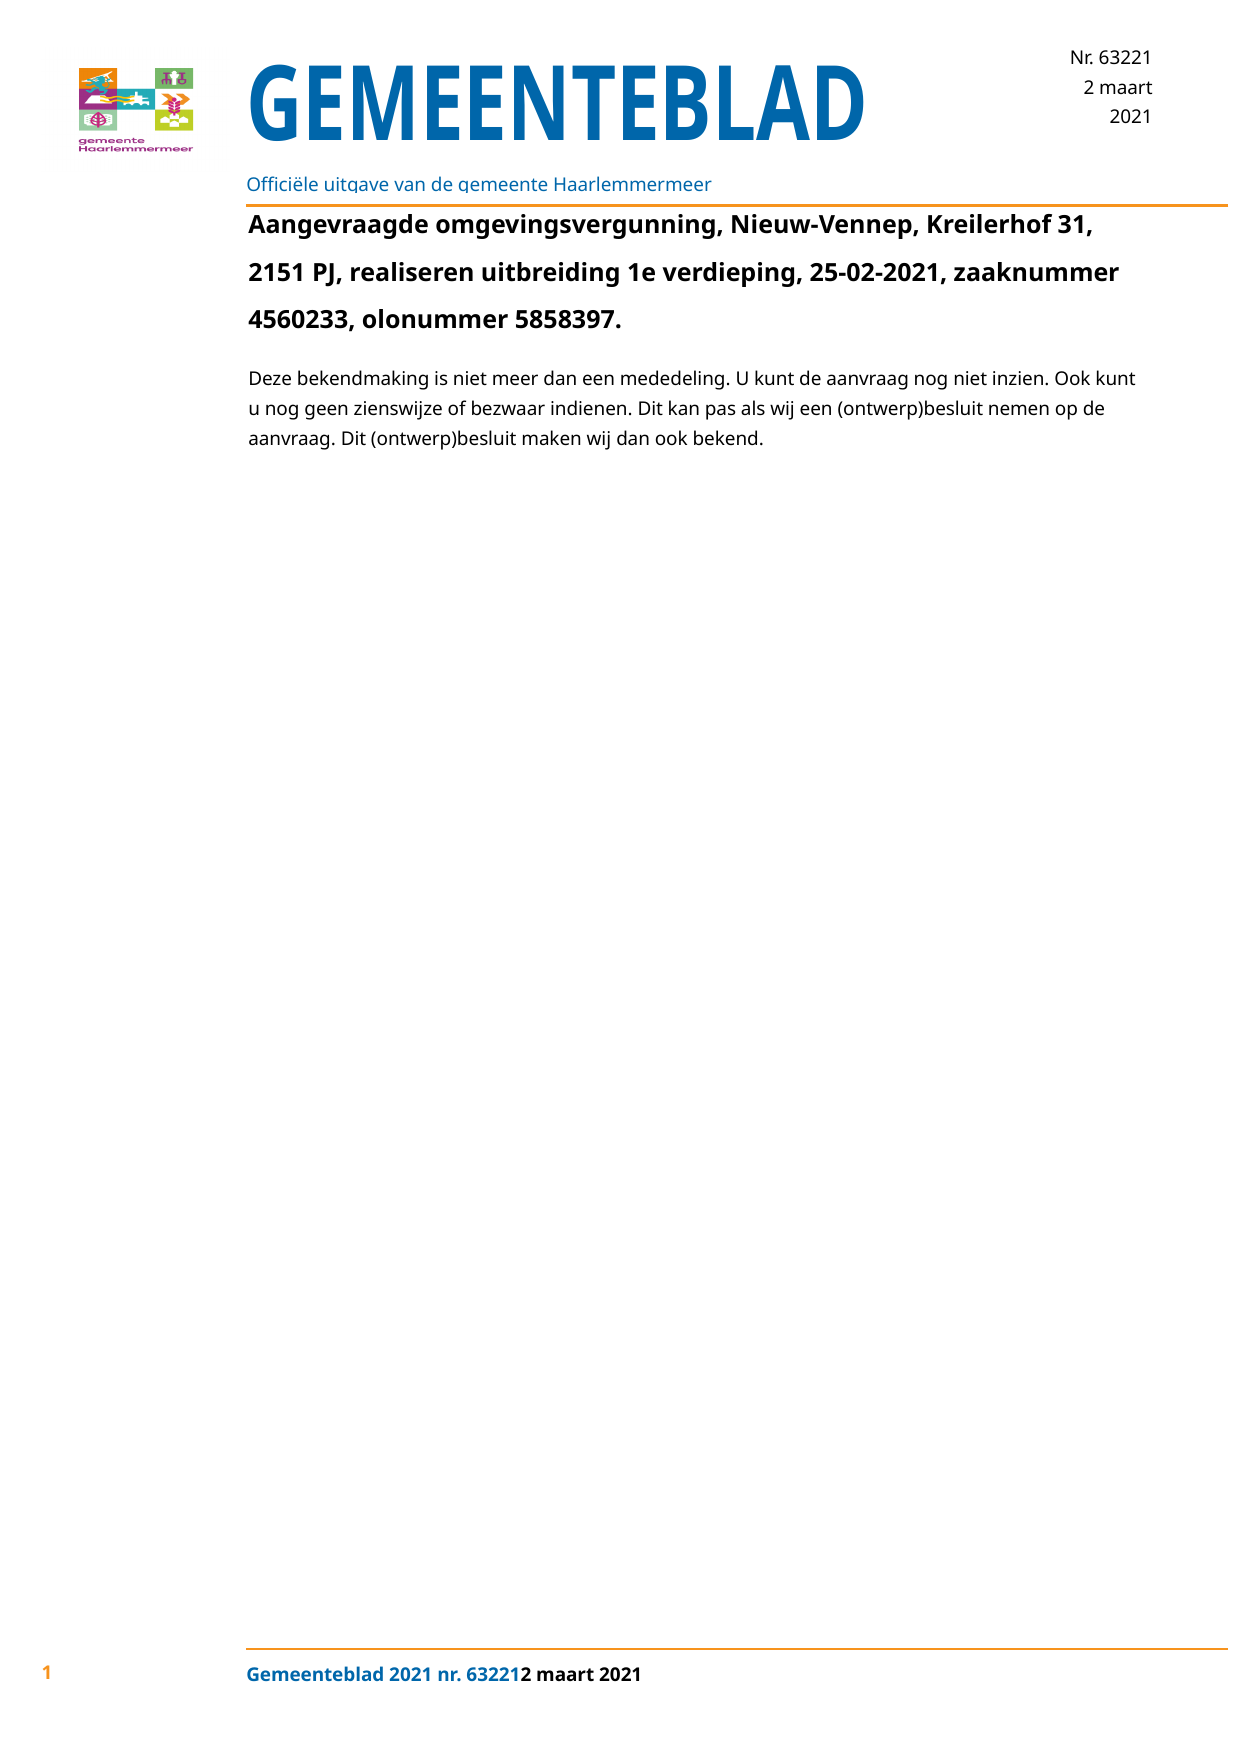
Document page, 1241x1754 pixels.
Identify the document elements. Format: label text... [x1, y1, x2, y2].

text Aangevraagde omgevingsvergunning, Nieuw-Vennep, Kreilerhof 31, 2151 PJ, realiseren uitbreiding 1e verdieping, 25-02-2021, zaaknummer 4560233, olonummer 5858397. [248, 207, 1152, 336]
text Deze bekendmaking is niet meer dan een mededeling. U kunt de aanvraag nog niet inzien. Ook kunt u nog geen zienswijze of bezwaar indienen. Dit kan pas als wij een (ontwerp)besluit nemen op de aanvraag. Dit (ontwerp)besluit maken wij dan ook bekend. [248, 366, 1152, 450]
picture [41, 47, 231, 172]
